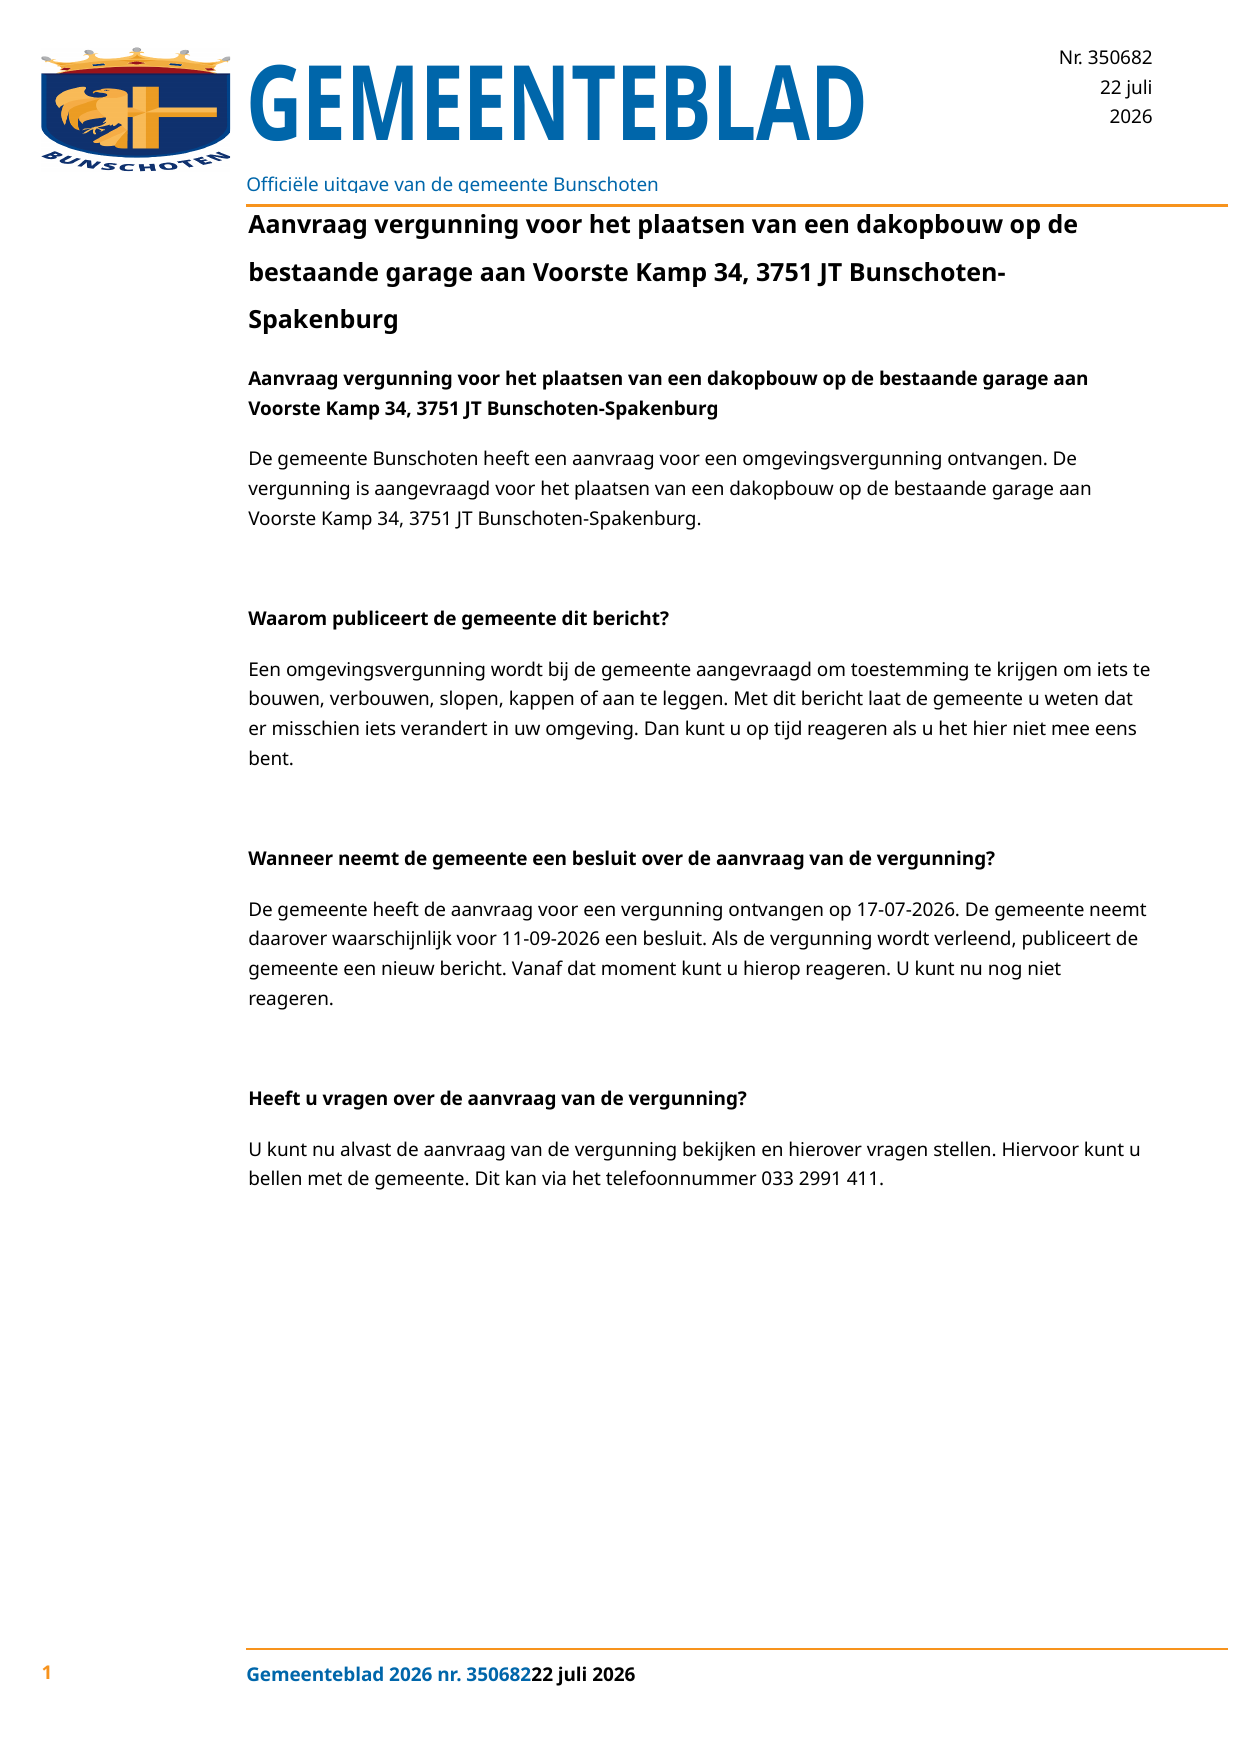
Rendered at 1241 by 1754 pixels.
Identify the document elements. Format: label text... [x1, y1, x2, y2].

text De gemeente heeft de aanvraag voor een vergunning ontvangen op 17-07-2026. De gemeente neemt daarover waarschijnlijk voor 11-09-2026 een besluit. Als de vergunning wordt verleend, publiceert de gemeente een nieuw bericht. Vanaf dat moment kunt u hierop reageren. U kunt nu nog niet reageren. [248, 896, 1152, 1010]
text Aanvraag vergunning voor het plaatsen van een dakopbouw op de bestaande garage aan Voorste Kamp 34, 3751 JT Bunschoten-Spakenburg [248, 207, 1152, 336]
text De gemeente Bunschoten heeft een aanvraag voor een omgevingsvergunning ontvangen. De vergunning is aangevraagd voor het plaatsen van een dakopbouw op de bestaande garage aan Voorste Kamp 34, 3751 JT Bunschoten-Spakenburg. [248, 446, 1152, 530]
text Wanneer neemt de gemeente een besluit over de aanvraag van de vergunning? [248, 846, 1152, 871]
text Waarom publiceert de gemeente dit bericht? [248, 606, 1152, 631]
text Aanvraag vergunning voor het plaatsen van een dakopbouw op de bestaande garage aan Voorste Kamp 34, 3751 JT Bunschoten-Spakenburg [248, 366, 1152, 421]
text U kunt nu alvast de aanvraag van de vergunning bekijken en hierover vragen stellen. Hiervoor kunt u bellen met de gemeente. Dit kan via het telefoonnummer 033 2991 411. [248, 1136, 1152, 1191]
text Heeft u vragen over de aanvraag van de vergunning? [248, 1086, 1152, 1111]
text Een omgevingsvergunning wordt bij de gemeente aangevraagd om toestemming te krijgen om iets te bouwen, verbouwen, slopen, kappen of aan te leggen. Met dit bericht laat de gemeente u weten dat er misschien iets verandert in uw omgeving. Dan kunt u op tijd reageren als u het hier niet mee eens bent. [248, 656, 1152, 770]
picture [41, 47, 231, 172]
